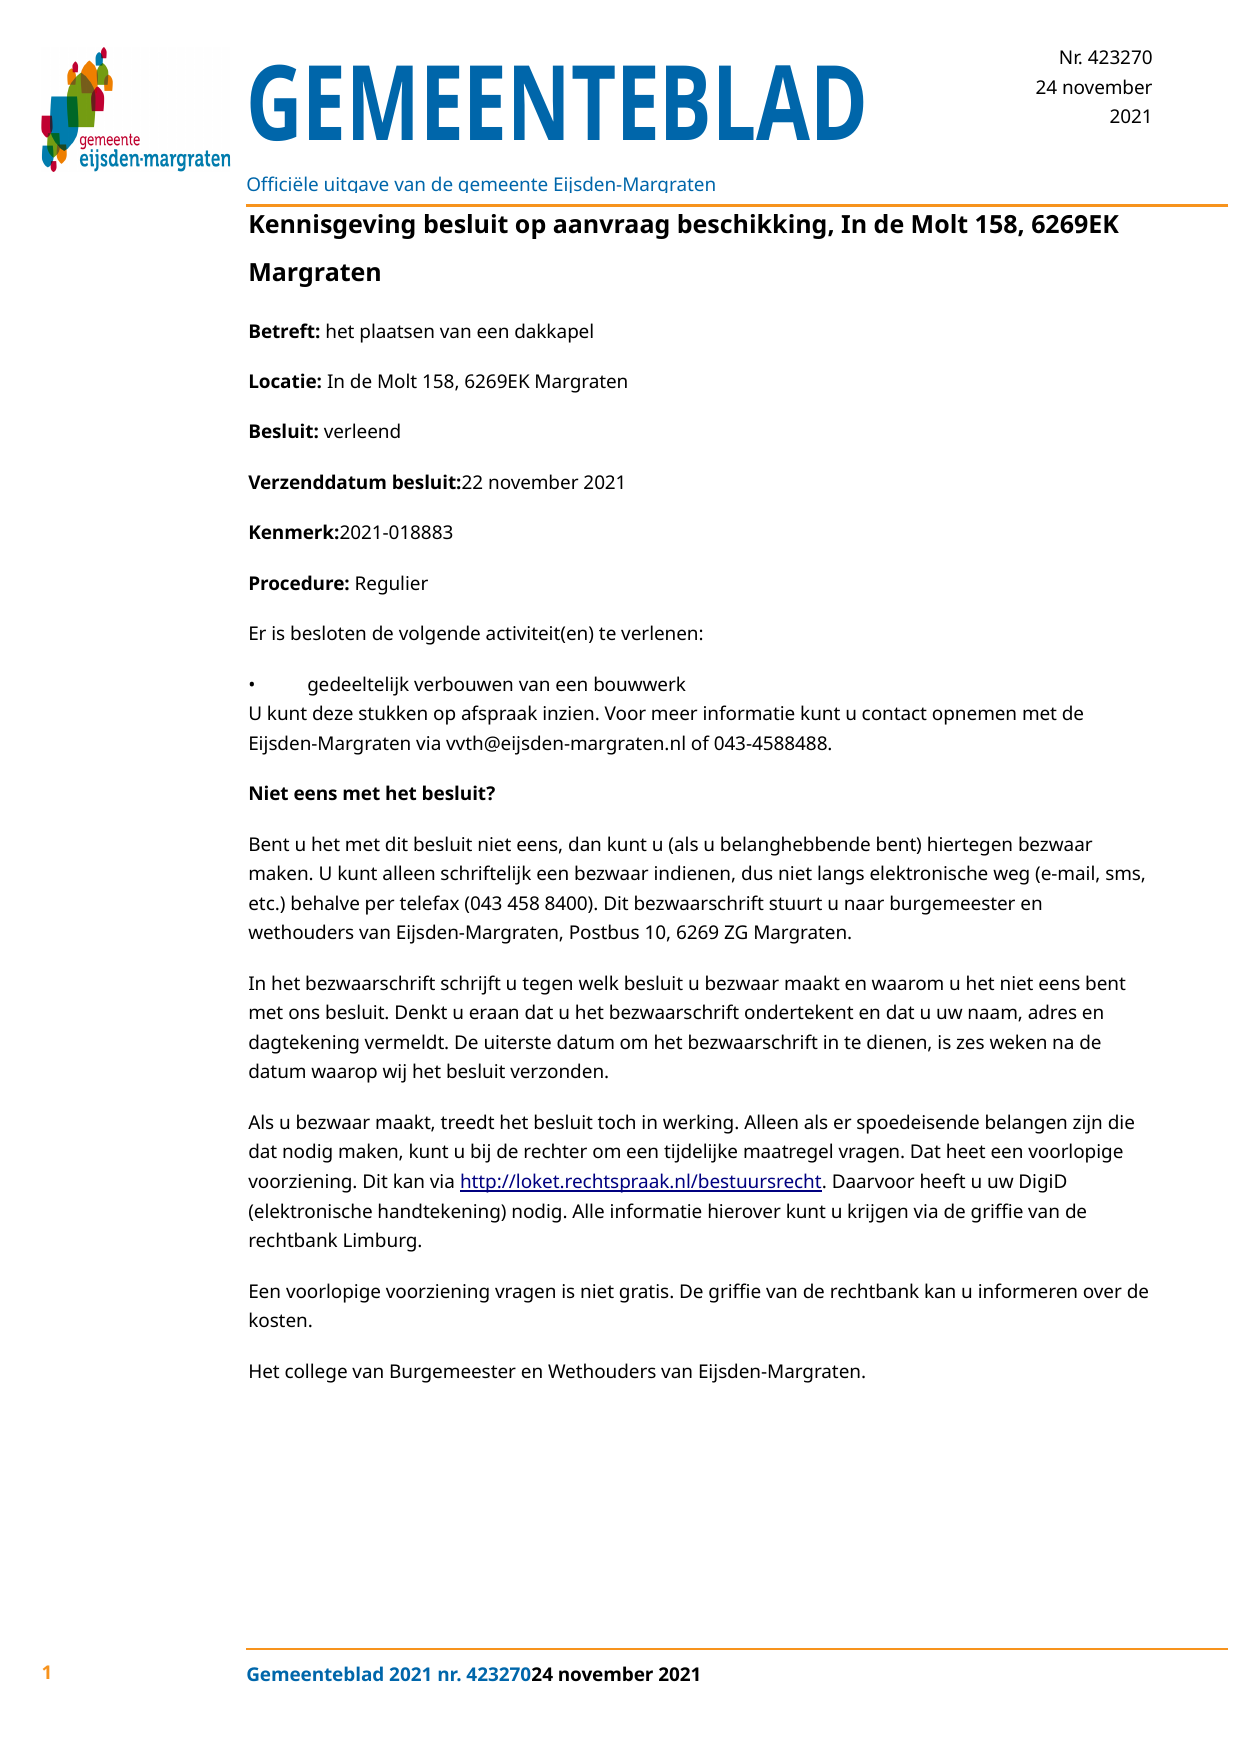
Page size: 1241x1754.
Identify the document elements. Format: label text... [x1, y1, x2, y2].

text Verzenddatum besluit:22 november 2021 [248, 469, 1152, 495]
text In het bezwaarschrift schrijft u tegen welk besluit u bezwaar maakt en waarom u het niet eens bent met ons besluit. Denkt u eraan dat u het bezwaarschrift ondertekent en dat u uw naam, adres en dagtekening vermeldt. De uiterste datum om het bezwaarschrift in te dienen, is zes weken na de datum waarop wij het besluit verzonden. [248, 970, 1152, 1084]
text Bent u het met dit besluit niet eens, dan kunt u (als u belanghebbende bent) hiertegen bezwaar maken. U kunt alleen schriftelijk een bezwaar indienen, dus niet langs elektronische weg (e-mail, sms, etc.) behalve per telefax (043 458 8400). Dit bezwaarschrift stuurt u naar burgemeester en wethouders van Eijsden-Margraten, Postbus 10, 6269 ZG Margraten. [248, 831, 1152, 945]
text Kenmerk:2021-018883 [248, 519, 1152, 545]
text Betreft: het plaatsen van een dakkapel [248, 318, 1152, 344]
text Niet eens met het besluit? [248, 780, 1152, 806]
text Procedure: Regulier [248, 570, 1152, 596]
text Het college van Burgemeester en Wethouders van Eijsden-Margraten. [248, 1358, 1152, 1384]
text Als u bezwaar maakt, treedt het besluit toch in werking. Alleen als er spoedeisende belangen zijn die dat nodig maken, kunt u bij de rechter om een tijdelijke maatregel vragen. Dat heet een voorlopige voorziening. Dit kan via http://loket.rechtspraak.nl/bestuursrecht. Daarvoor heeft u uw DigiD (elektronische handtekening) nodig. Alle informatie hierover kunt u krijgen via de griffie van de rechtbank Limburg. [248, 1109, 1152, 1253]
list gedeeltelijk verbouwen van een bouwwerk [248, 671, 1152, 697]
text Kennisgeving besluit op aanvraag beschikking, In de Molt 158, 6269EK Margraten [248, 207, 1152, 288]
text Er is besloten de volgende activiteit(en) te verlenen: [248, 620, 1152, 646]
text U kunt deze stukken op afspraak inzien. Voor meer informatie kunt u contact opnemen met de Eijsden-Margraten via vvth@eijsden-margraten.nl of 043-4588488. [248, 700, 1152, 756]
text Locatie: In de Molt 158, 6269EK Margraten [248, 368, 1152, 394]
text Besluit: verleend [248, 419, 1152, 444]
picture [41, 47, 231, 172]
text Een voorlopige voorziening vragen is niet gratis. De griffie van de rechtbank kan u informeren over de kosten. [248, 1278, 1152, 1333]
